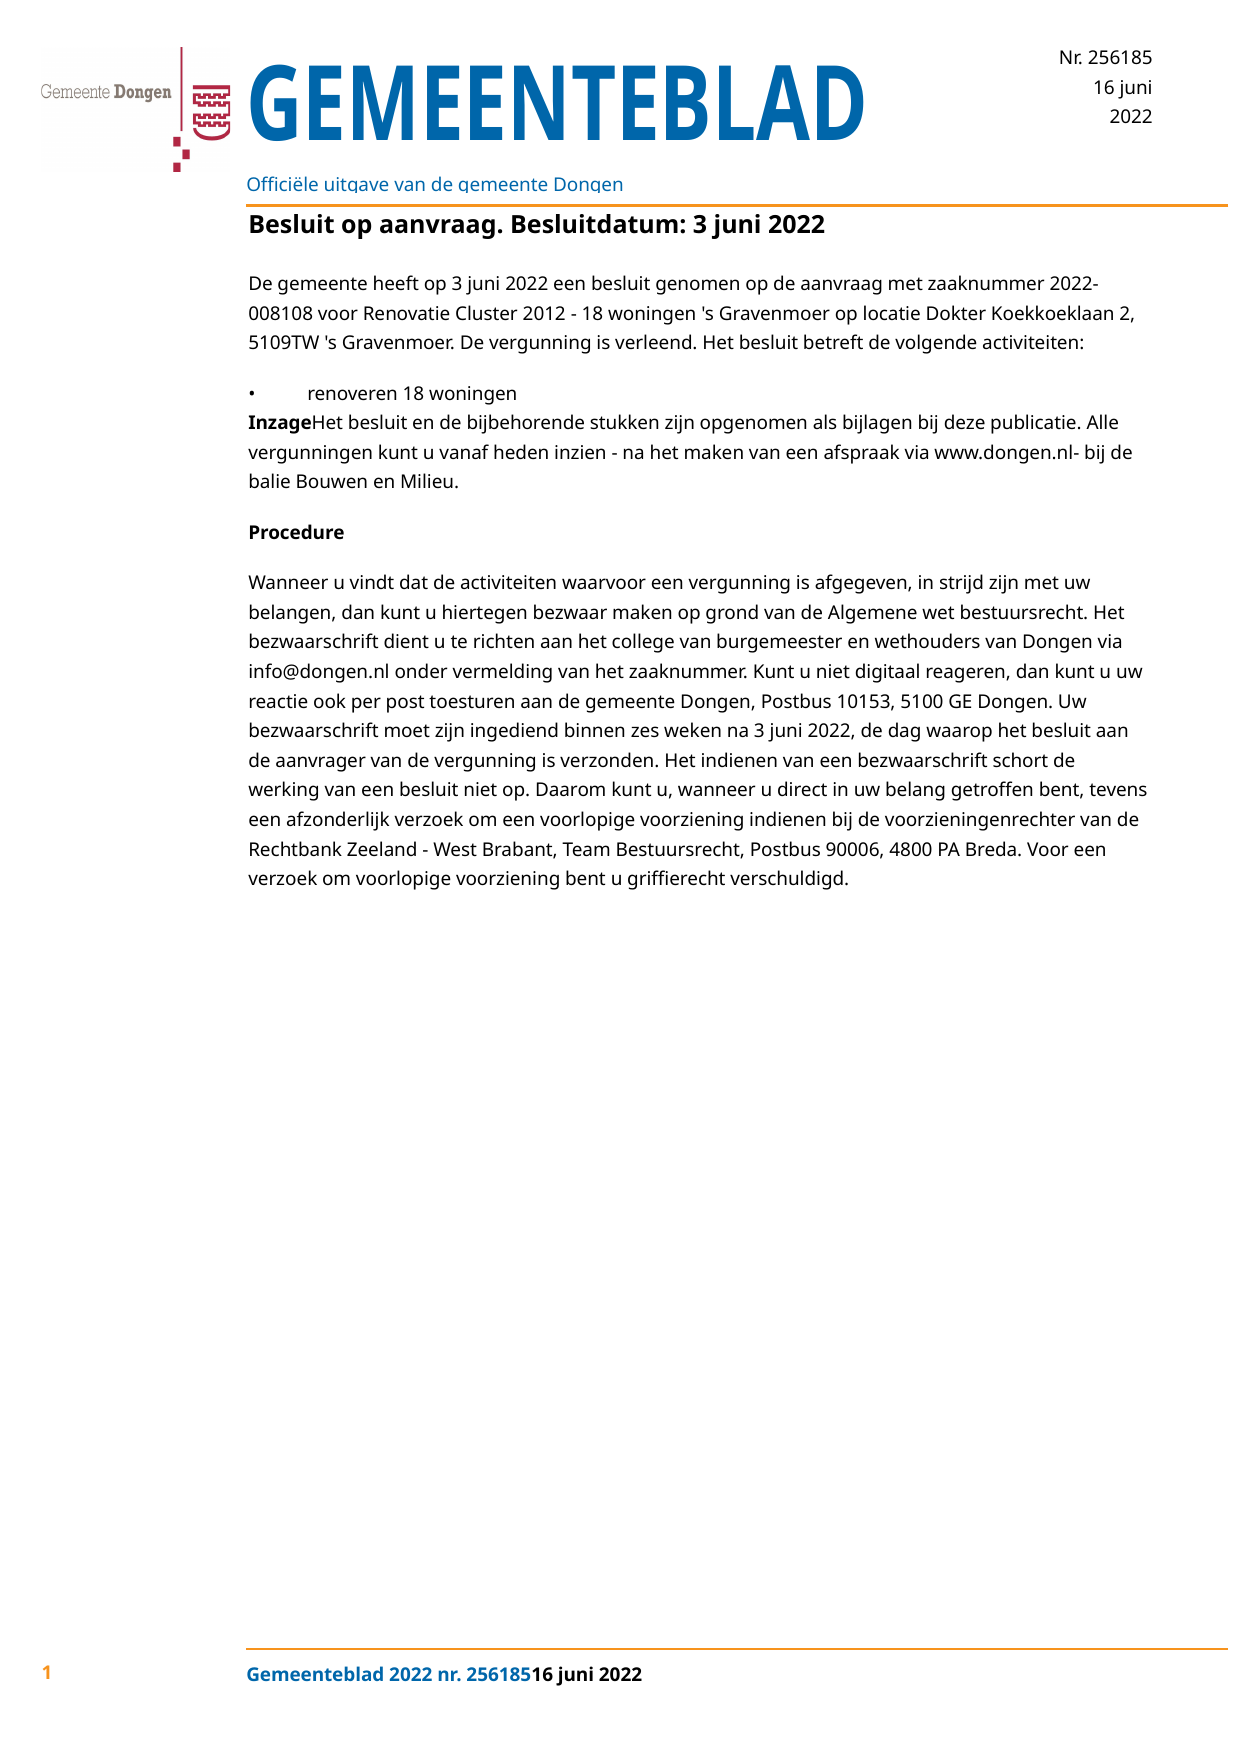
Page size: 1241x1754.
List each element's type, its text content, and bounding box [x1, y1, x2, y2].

text Besluit op aanvraag. Besluitdatum: 3 juni 2022 [248, 207, 1152, 241]
text InzageHet besluit en de bijbehorende stukken zijn opgenomen als bijlagen bij deze publicatie. Alle vergunningen kunt u vanaf heden inzien - na het maken van een afspraak via www.dongen.nl- bij de balie Bouwen en Milieu. [248, 409, 1152, 494]
list renoveren 18 woningen [248, 380, 1152, 406]
text Wanneer u vindt dat de activiteiten waarvoor een vergunning is afgegeven, in strijd zijn met uw belangen, dan kunt u hiertegen bezwaar maken op grond van de Algemene wet bestuursrecht. Het bezwaarschrift dient u te richten aan het college van burgemeester en wethouders van Dongen via info@dongen.nl onder vermelding van het zaaknummer. Kunt u niet digitaal reageren, dan kunt u uw reactie ook per post toesturen aan de gemeente Dongen, Postbus 10153, 5100 GE Dongen. Uw bezwaarschrift moet zijn ingediend binnen zes weken na 3 juni 2022, de dag waarop het besluit aan de aanvrager van de vergunning is verzonden. Het indienen van een bezwaarschrift schort de werking van een besluit niet op. Daarom kunt u, wanneer u direct in uw belang getroffen bent, tevens een afzonderlijk verzoek om een voorlopige voorziening indienen bij de voorzieningenrechter van de Rechtbank Zeeland - West Brabant, Team Bestuursrecht, Postbus 90006, 4800 PA Breda. Voor een verzoek om voorlopige voorziening bent u griffierecht verschuldigd. [248, 569, 1152, 891]
text De gemeente heeft op 3 juni 2022 een besluit genomen op de aanvraag met zaaknummer 2022-008108 voor Renovatie Cluster 2012 - 18 woningen 's Gravenmoer op locatie Dokter Koekkoeklaan 2, 5109TW 's Gravenmoer. De vergunning is verleend. Het besluit betreft de volgende activiteiten: [248, 270, 1152, 355]
text Procedure [248, 519, 1152, 545]
picture [41, 47, 231, 172]
